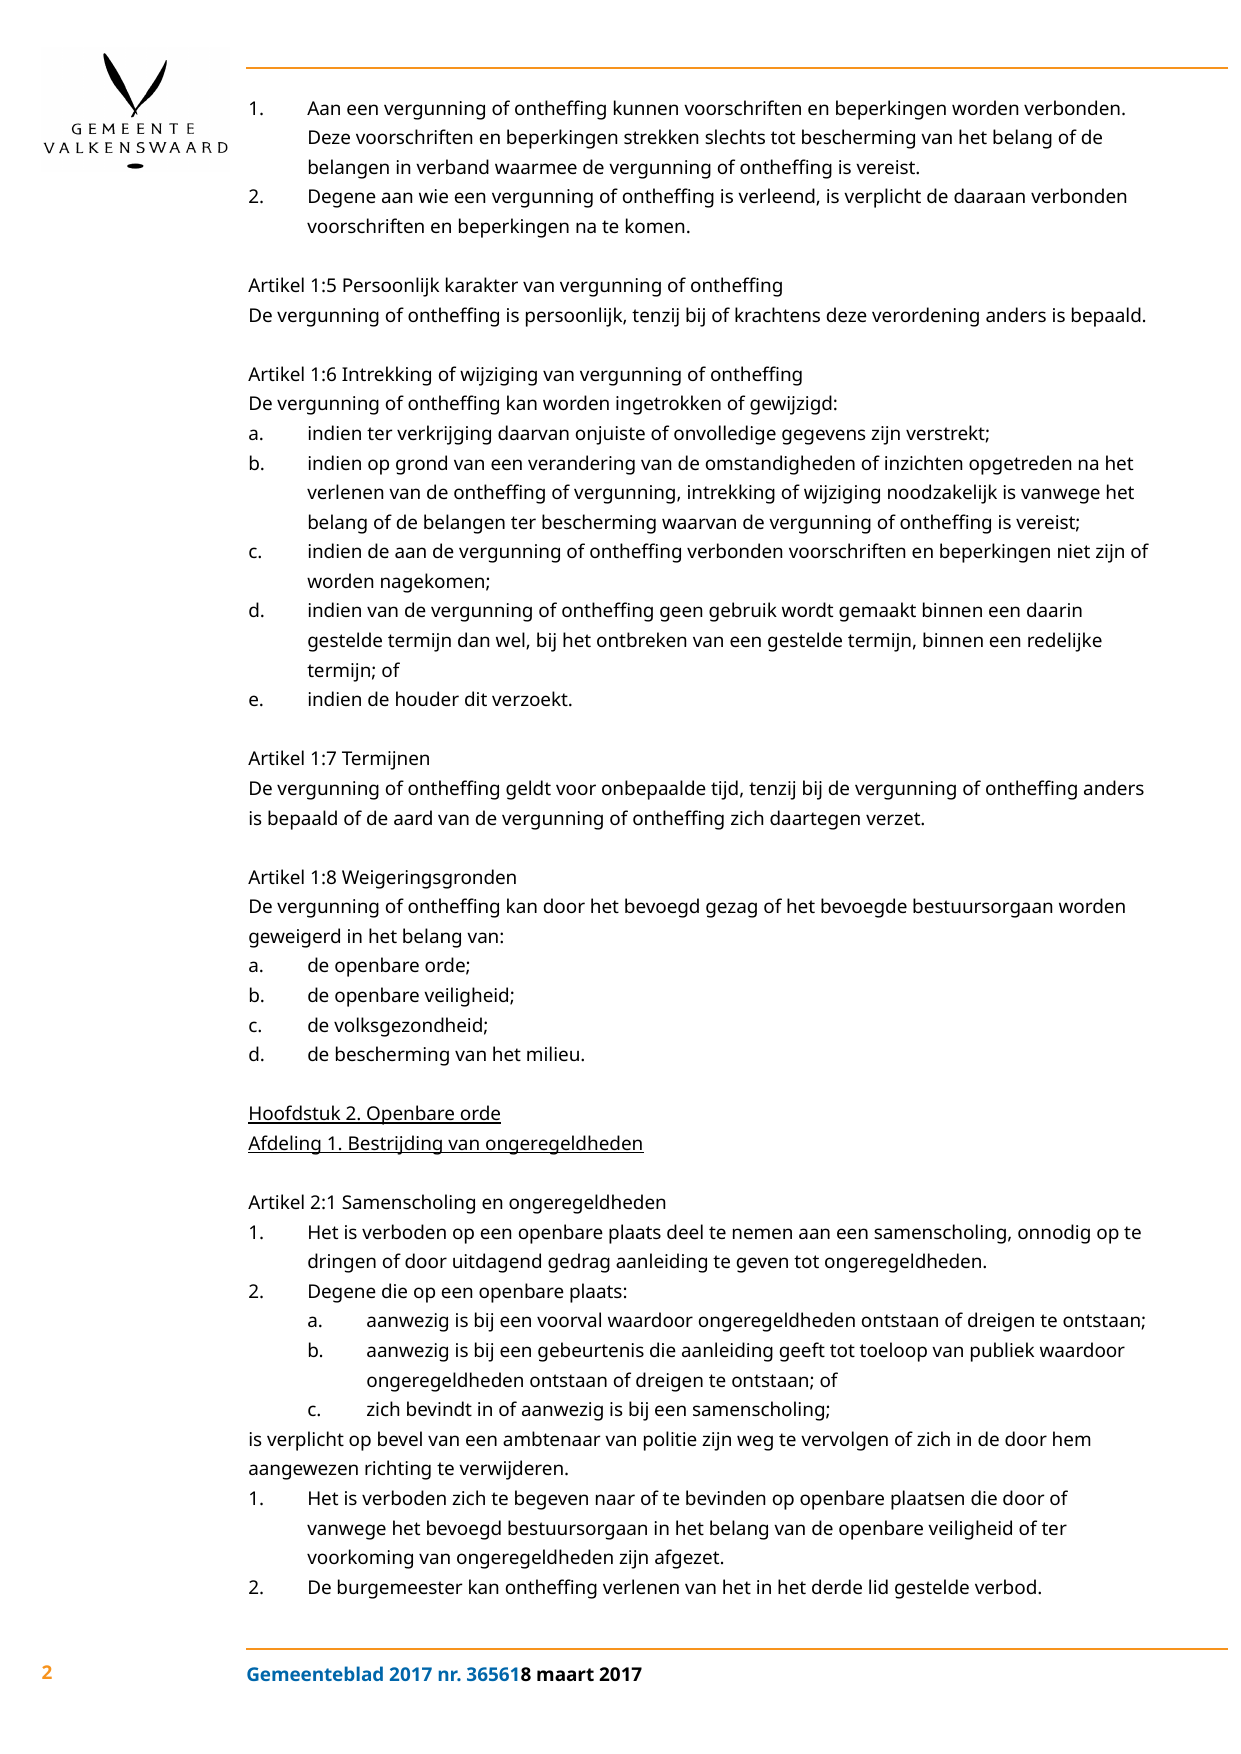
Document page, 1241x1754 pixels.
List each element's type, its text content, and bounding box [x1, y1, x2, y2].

list de openbare orde; [248, 953, 1152, 978]
text Artikel 1:5 Persoonlijk karakter van vergunning of ontheffing [248, 272, 1152, 298]
text De vergunning of ontheffing kan door het bevoegd gezag of het bevoegde bestuursorgaan worden geweigerd in het belang van: [248, 893, 1152, 949]
text Hoofdstuk 2. Openbare orde [248, 1101, 1152, 1126]
text Artikel 1:7 Termijnen [248, 746, 1152, 771]
list Het is verboden op een openbare plaats deel te nemen aan een samenscholing, onnodig op te dringen of door uitdagend gedrag aanleiding te geven tot ongeregeldheden. [248, 1219, 1152, 1274]
list de volksgezondheid; [248, 1012, 1152, 1038]
list De burgemeester kan ontheffing verlenen van het in het derde lid gestelde verbod. [248, 1574, 1152, 1600]
text Artikel 1:8 Weigeringsgronden [248, 864, 1152, 890]
text is verplicht op bevel van een ambtenaar van politie zijn weg te vervolgen of zich in de door hem aangewezen richting te verwijderen. [248, 1426, 1152, 1481]
list indien de aan de vergunning of ontheffing verbonden voorschriften en beperkingen niet zijn of worden nagekomen; [248, 538, 1152, 594]
text De vergunning of ontheffing kan worden ingetrokken of gewijzigd: [248, 391, 1152, 416]
list indien van de vergunning of ontheffing geen gebruik wordt gemaakt binnen een daarin gestelde termijn dan wel, bij het ontbreken van een gestelde termijn, binnen een redelijke termijn; of [248, 598, 1152, 683]
list aanwezig is bij een voorval waardoor ongeregeldheden ontstaan of dreigen te ontstaan; [307, 1308, 1152, 1333]
list indien de houder dit verzoekt. [248, 686, 1152, 712]
text De vergunning of ontheffing geldt voor onbepaalde tijd, tenzij bij de vergunning of ontheffing anders is bepaald of de aard van de vergunning of ontheffing zich daartegen verzet. [248, 775, 1152, 831]
list de openbare veiligheid; [248, 982, 1152, 1008]
picture [41, 47, 231, 172]
list de bescherming van het milieu. [248, 1041, 1152, 1067]
list aanwezig is bij een gebeurtenis die aanleiding geeft tot toeloop van publiek waardoor ongeregeldheden ontstaan of dreigen te ontstaan; of [307, 1337, 1152, 1393]
list Degene die op een openbare plaats: [248, 1278, 1152, 1304]
list Aan een vergunning of ontheffing kunnen voorschriften en beperkingen worden verbonden. Deze voorschriften en beperkingen strekken slechts tot bescherming van het belang of de belangen in verband waarmee de vergunning of ontheffing is vereist. [248, 95, 1152, 180]
text Artikel 2:1 Samenscholing en ongeregeldheden [248, 1189, 1152, 1215]
list indien op grond van een verandering van de omstandigheden of inzichten opgetreden na het verlenen van de ontheffing of vergunning, intrekking of wijziging noodzakelijk is vanwege het belang of de belangen ter bescherming waarvan de vergunning of ontheffing is vereist; [248, 450, 1152, 535]
list Degene aan wie een vergunning of ontheffing is verleend, is verplicht de daaraan verbonden voorschriften en beperkingen na te komen. [248, 183, 1152, 239]
list Het is verboden zich te begeven naar of te bevinden op openbare plaatsen die door of vanwege het bevoegd bestuursorgaan in het belang van de openbare veiligheid of ter voorkoming van ongeregeldheden zijn afgezet. [248, 1485, 1152, 1570]
text Afdeling 1. Bestrijding van ongeregeldheden [248, 1130, 1152, 1156]
text Artikel 1:6 Intrekking of wijziging van vergunning of ontheffing [248, 361, 1152, 387]
list indien ter verkrijging daarvan onjuiste of onvolledige gegevens zijn verstrekt; [248, 420, 1152, 446]
list zich bevindt in of aanwezig is bij een samenscholing; [307, 1396, 1152, 1422]
text De vergunning of ontheffing is persoonlijk, tenzij bij of krachtens deze verordening anders is bepaald. [248, 302, 1152, 328]
